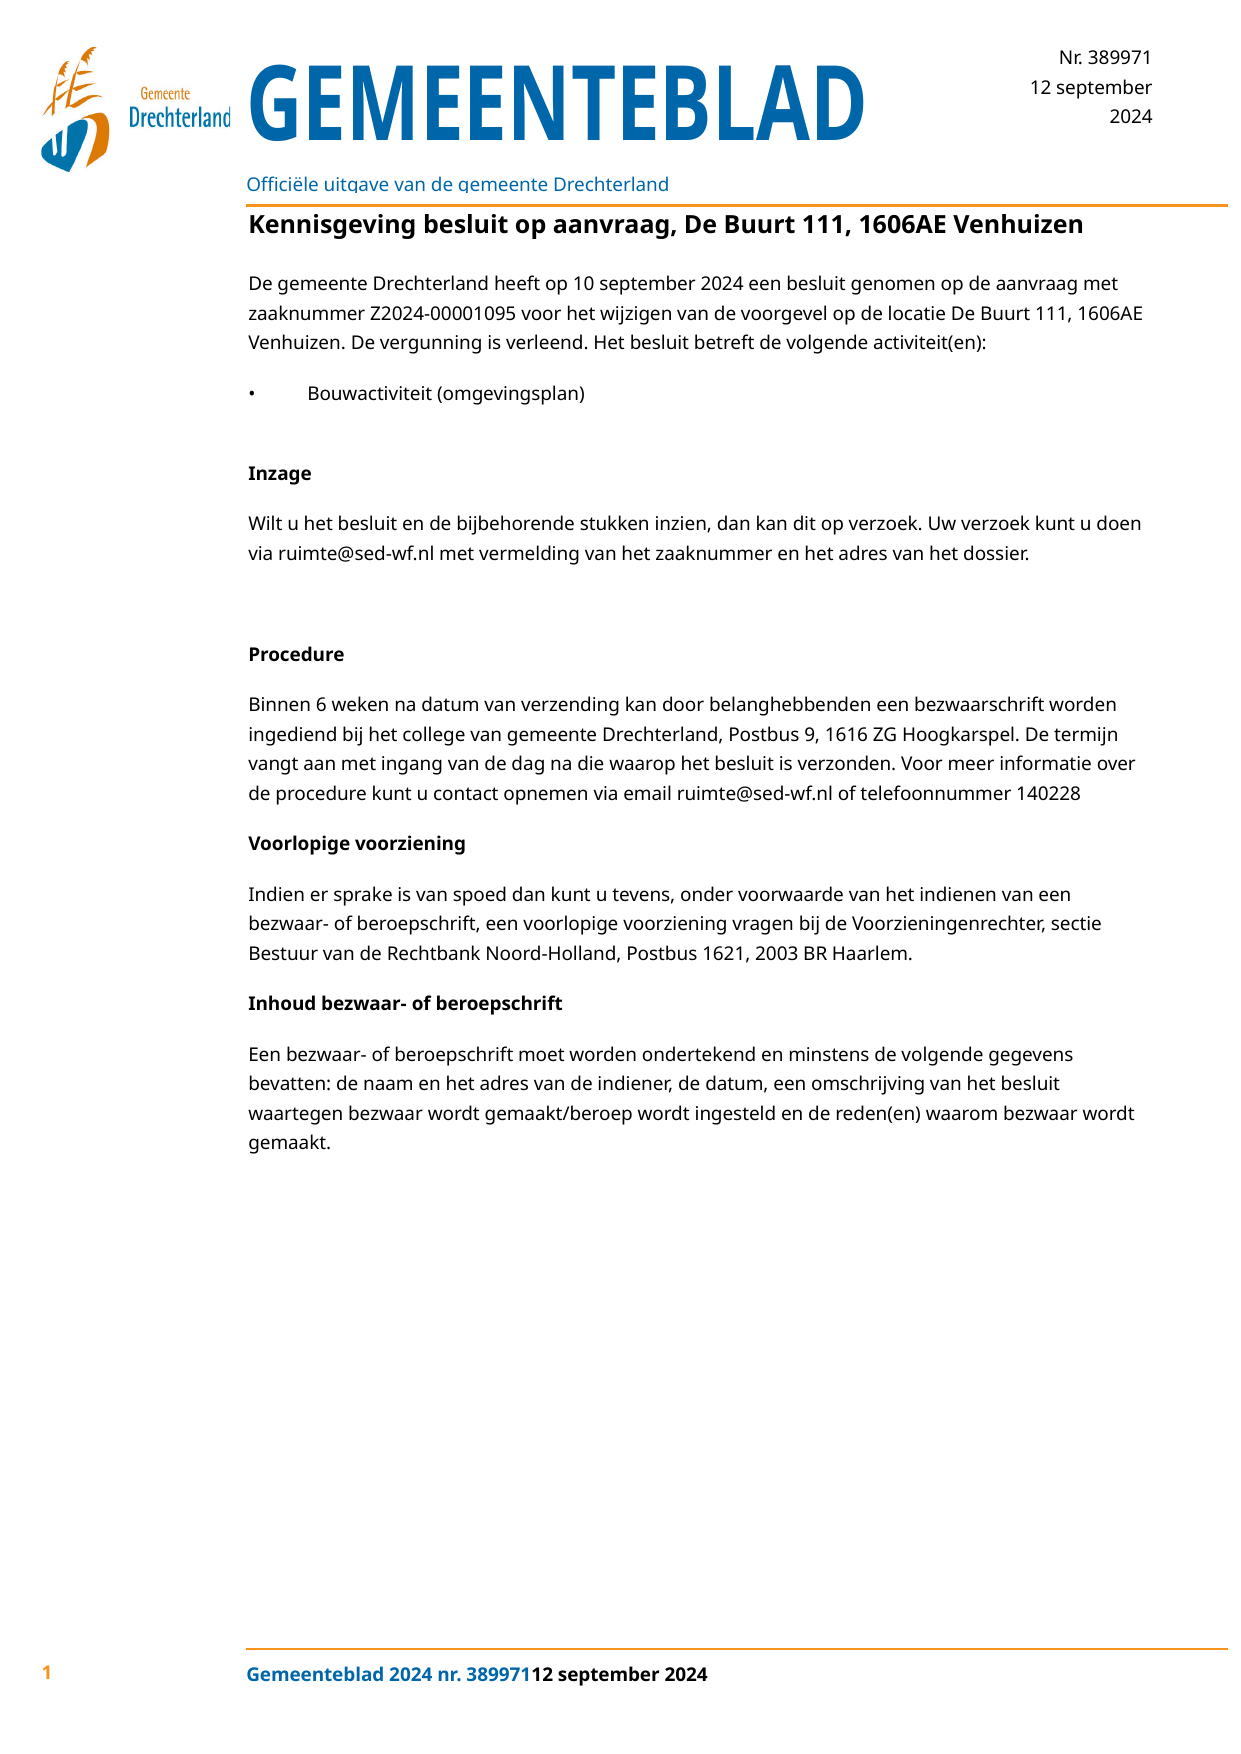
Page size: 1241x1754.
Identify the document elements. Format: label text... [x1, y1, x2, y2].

picture [226, 115, 231, 124]
text Procedure [248, 641, 1152, 666]
text Binnen 6 weken na datum van verzending kan door belanghebbenden een bezwaarschrift worden ingediend bij het college van gemeente Drechterland, Postbus 9, 1616 ZG Hoogkarspel. De termijn vangt aan met ingang van de dag na die waarop het besluit is verzonden. Voor meer informatie over de procedure kunt u contact opnemen via email ruimte@sed-wf.nl of telefoonnummer 140228 [248, 691, 1152, 806]
text Wilt u het besluit en de bijbehorende stukken inzien, dan kan dit op verzoek. Uw verzoek kunt u doen via ruimte@sed-wf.nl met vermelding van het zaaknummer en het adres van het dossier. [248, 510, 1152, 566]
text Een bezwaar- of beroepschrift moet worden ondertekend en minstens de volgende gegevens bevatten: de naam en het adres van de indiener, de datum, een omschrijving van het besluit waartegen bezwaar wordt gemaakt/beroep wordt ingesteld en de reden(en) waarom bezwaar wordt gemaakt. [248, 1041, 1152, 1155]
text Inzage [248, 460, 1152, 486]
text Inhoud bezwaar- of beroepschrift [248, 990, 1152, 1016]
text Indien er sprake is van spoed dan kunt u tevens, onder voorwaarde van het indienen van een bezwaar- of beroepschrift, een voorlopige voorziening vragen bij de Voorzieningenrechter, sectie Bestuur van de Rechtbank Noord-Holland, Postbus 1621, 2003 BR Haarlem. [248, 881, 1152, 966]
picture [41, 158, 64, 172]
picture [41, 47, 231, 172]
text Voorlopige voorziening [248, 830, 1152, 856]
text Kennisgeving besluit op aanvraag, De Buurt 111, 1606AE Venhuizen [248, 207, 1152, 241]
text De gemeente Drechterland heeft op 10 september 2024 een besluit genomen op de aanvraag met zaaknummer Z2024-00001095 voor het wijzigen van de voorgevel op de locatie De Buurt 111, 1606AE Venhuizen. De vergunning is verleend. Het besluit betreft de volgende activiteit(en): [248, 270, 1152, 355]
list Bouwactiviteit (omgevingsplan) [248, 380, 1152, 406]
